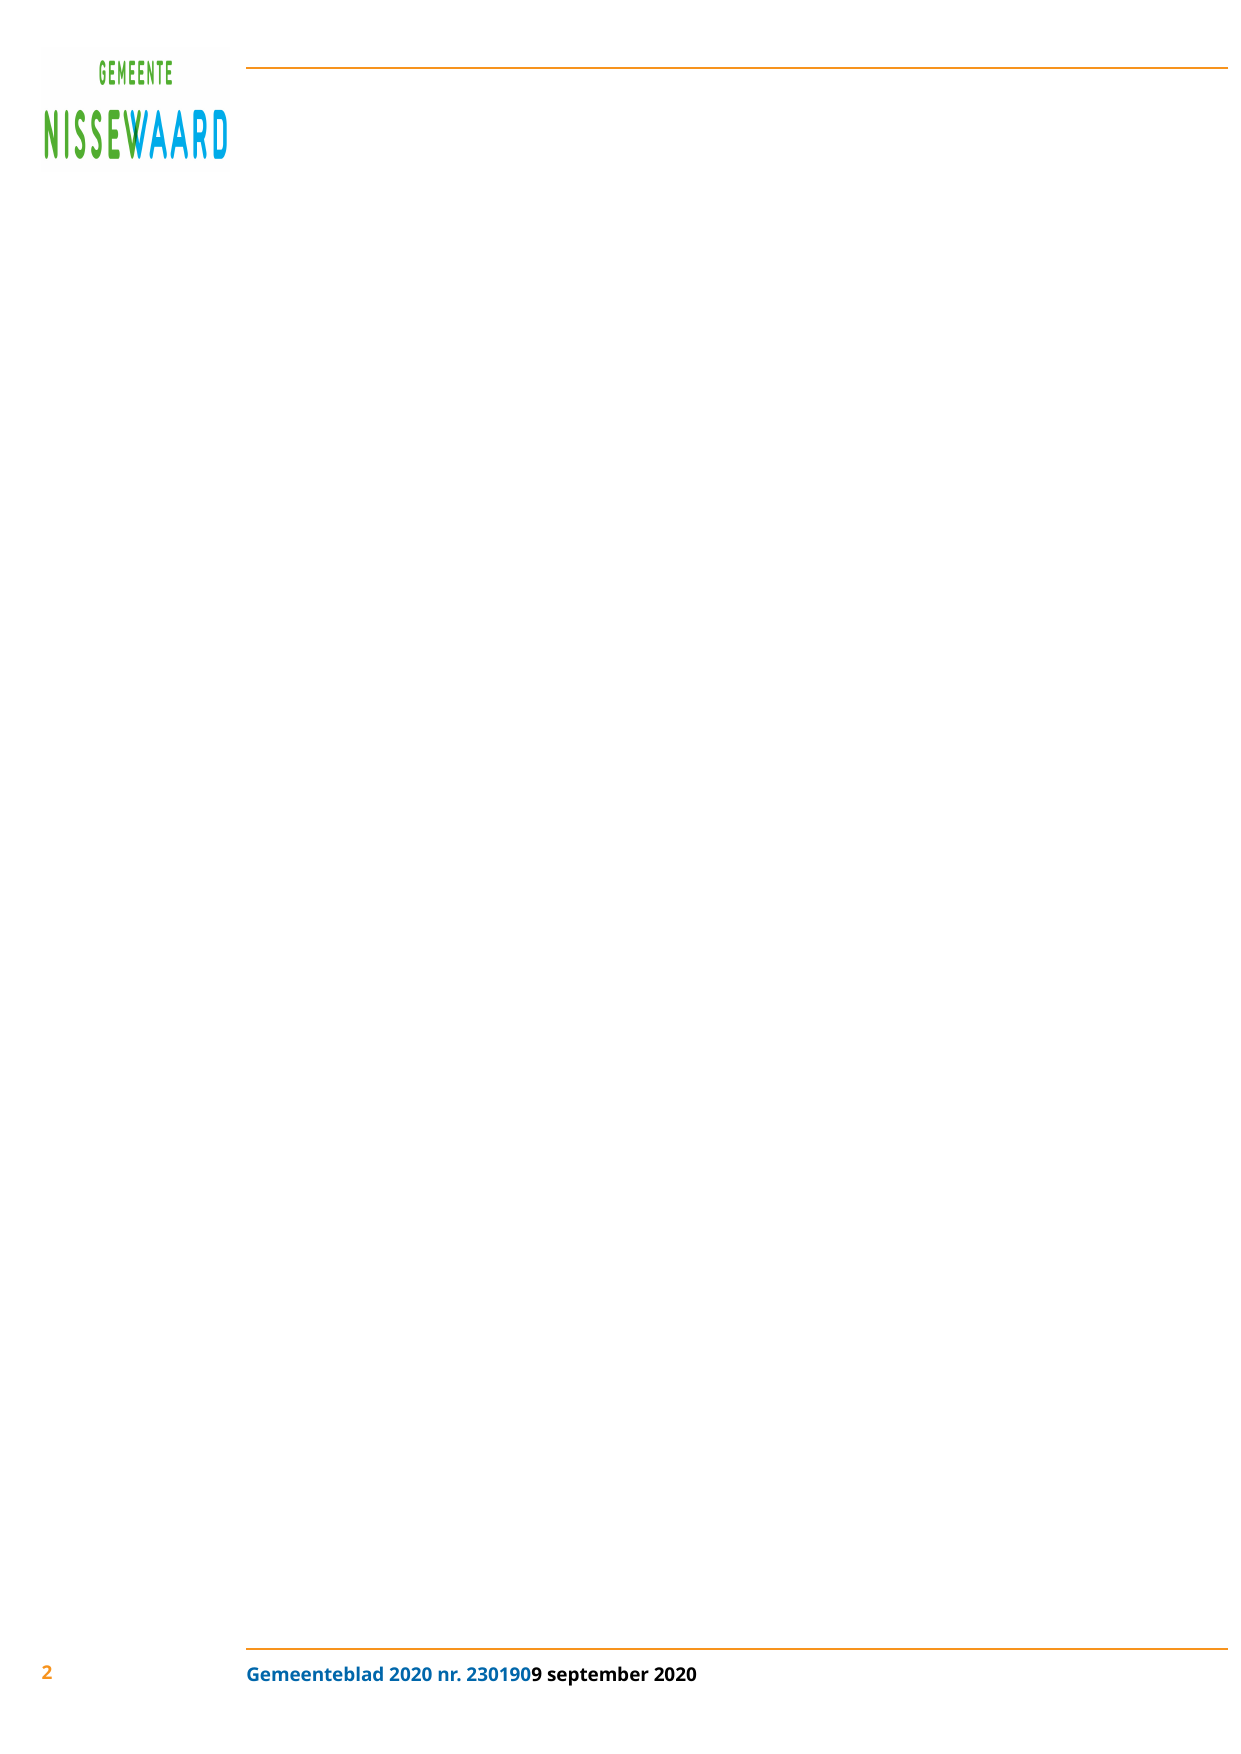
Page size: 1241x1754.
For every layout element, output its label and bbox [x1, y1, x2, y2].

picture [41, 47, 231, 172]
